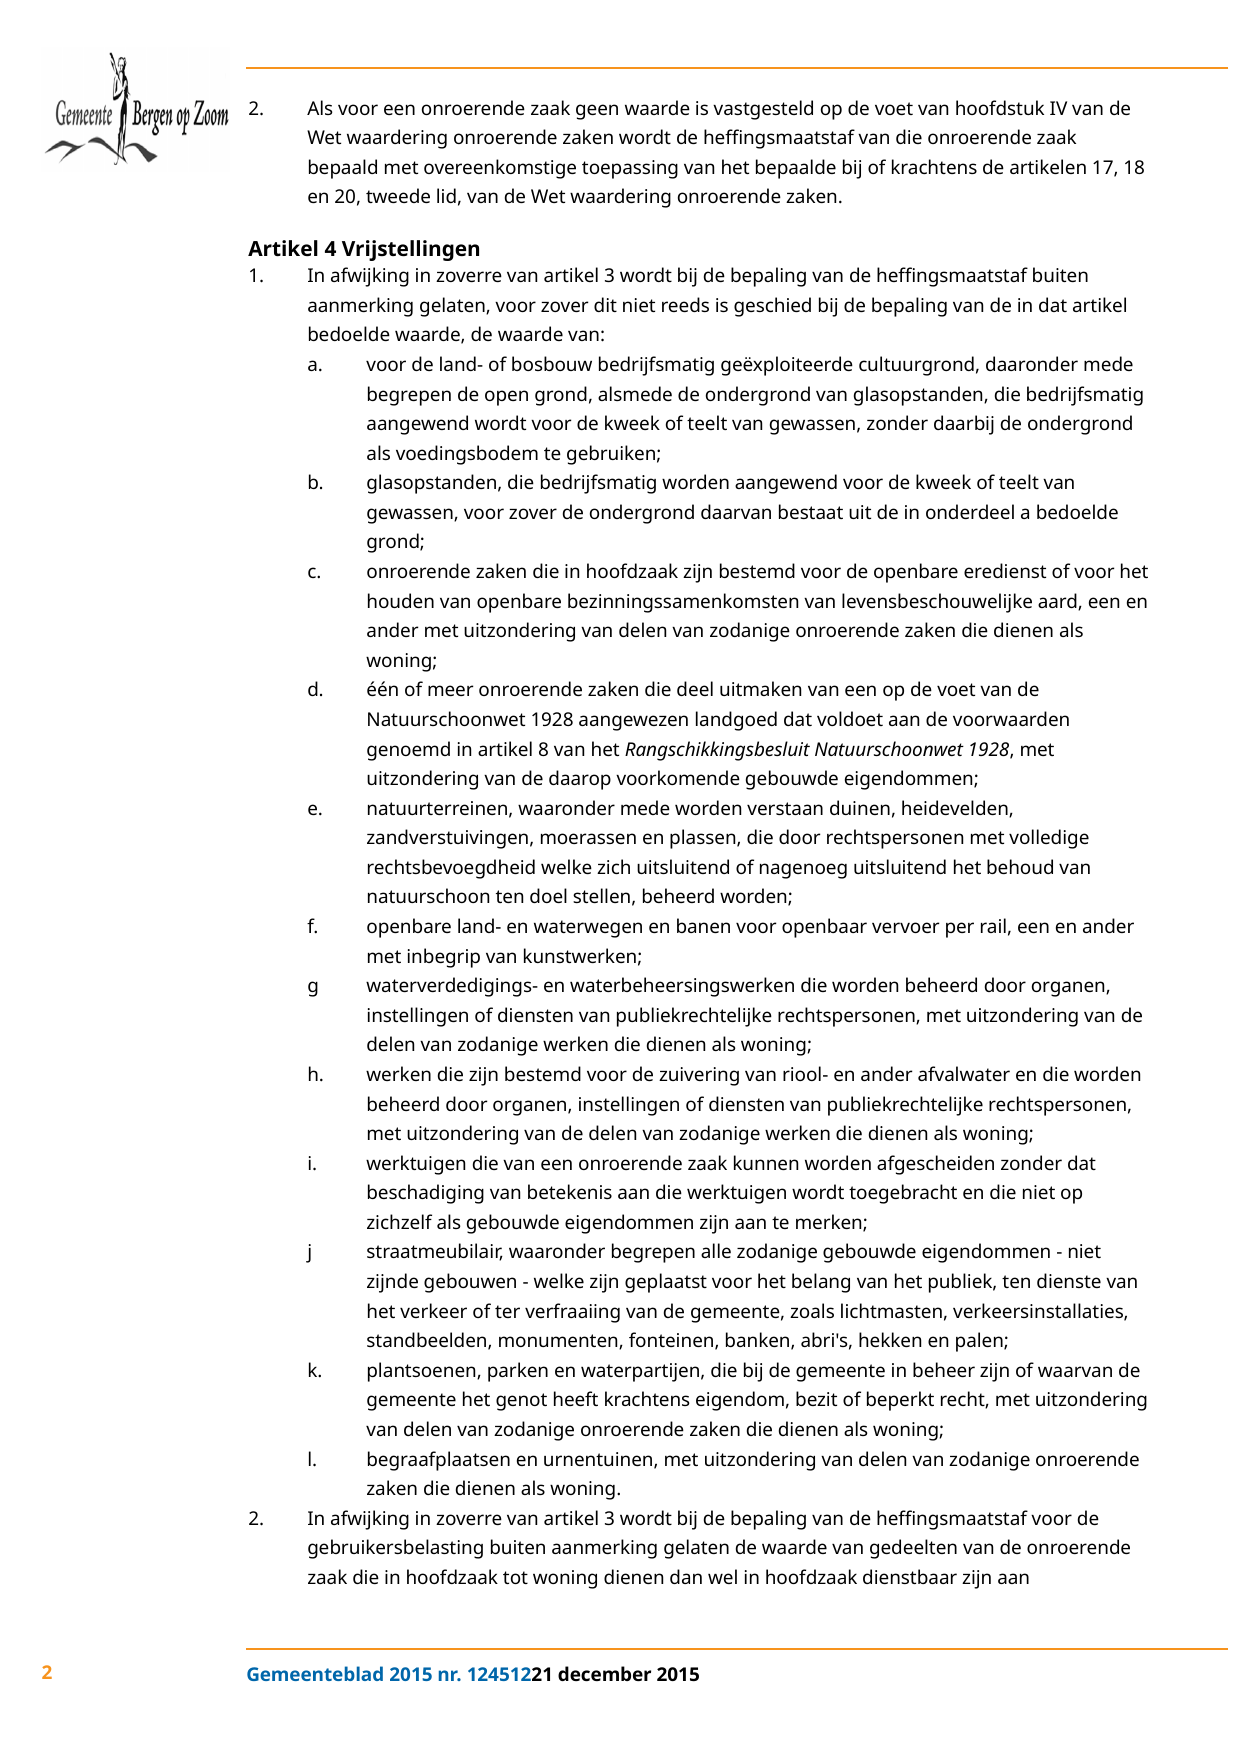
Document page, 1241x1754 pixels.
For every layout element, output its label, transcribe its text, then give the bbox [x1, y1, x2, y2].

list één of meer onroerende zaken die deel uitmaken van een op de voet van de Natuurschoonwet 1928 aangewezen landgoed dat voldoet aan de voorwaarden genoemd in artikel 8 van het Rangschikkingsbesluit Natuurschoonwet 1928, met uitzondering van de daarop voorkomende gebouwde eigendommen; [307, 677, 1152, 791]
list Als voor een onroerende zaak geen waarde is vastgesteld op de voet van hoofdstuk IV van de Wet waardering onroerende zaken wordt de heffingsmaatstaf van die onroerende zaak bepaald met overeenkomstige toepassing van het bepaalde bij of krachtens de artikelen 17, 18 en 20, tweede lid, van de Wet waardering onroerende zaken. [248, 95, 1152, 209]
list waterverdedigings- en waterbeheersingswerken die worden beheerd door organen, instellingen of diensten van publiekrechtelijke rechtspersonen, met uitzondering van de delen van zodanige werken die dienen als woning; [307, 972, 1152, 1057]
list werken die zijn bestemd voor de zuivering van riool- en ander afvalwater en die worden beheerd door organen, instellingen of diensten van publiekrechtelijke rechtspersonen, met uitzondering van de delen van zodanige werken die dienen als woning; [307, 1061, 1152, 1146]
list onroerende zaken die in hoofdzaak zijn bestemd voor de openbare eredienst of voor het houden van openbare bezinningssamenkomsten van levensbeschouwelijke aard, een en ander met uitzondering van delen van zodanige onroerende zaken die dienen als woning; [307, 558, 1152, 673]
list begraafplaatsen en urnentuinen, met uitzondering van delen van zodanige onroerende zaken die dienen als woning. [307, 1446, 1152, 1501]
list In afwijking in zoverre van artikel 3 wordt bij de bepaling van de heffingsmaatstaf voor de gebruikersbelasting buiten aanmerking gelaten de waarde van gedeelten van de onroerende zaak die in hoofdzaak tot woning dienen dan wel in hoofdzaak dienstbaar zijn aan [248, 1505, 1152, 1590]
list glasopstanden, die bedrijfsmatig worden aangewend voor de kweek of teelt van gewassen, voor zover de ondergrond daarvan bestaat uit de in onderdeel a bedoelde grond; [307, 469, 1152, 554]
list openbare land- en waterwegen en banen voor openbaar vervoer per rail, een en ander met inbegrip van kunstwerken; [307, 913, 1152, 968]
picture [41, 47, 231, 172]
list natuurterreinen, waaronder mede worden verstaan duinen, heidevelden, zandverstuivingen, moerassen en plassen, die door rechtspersonen met volledige rechtsbevoegdheid welke zich uitsluitend of nagenoeg uitsluitend het behoud van natuurschoon ten doel stellen, beheerd worden; [307, 795, 1152, 909]
list In afwijking in zoverre van artikel 3 wordt bij de bepaling van de heffingsmaatstaf buiten aanmerking gelaten, voor zover dit niet reeds is geschied bij de bepaling van de in dat artikel bedoelde waarde, de waarde van: [248, 262, 1152, 347]
list straatmeubilair, waaronder begrepen alle zodanige gebouwde eigendommen - niet zijnde gebouwen - welke zijn geplaatst voor het belang van het publiek, ten dienste van het verkeer of ter verfraaiing van de gemeente, zoals lichtmasten, verkeersinstallaties, standbeelden, monumenten, fonteinen, banken, abri's, hekken en palen; [307, 1239, 1152, 1353]
list werktuigen die van een onroerende zaak kunnen worden afgescheiden zonder dat beschadiging van betekenis aan die werktuigen wordt toegebracht en die niet op zichzelf als gebouwde eigendommen zijn aan te merken; [307, 1150, 1152, 1235]
text Artikel 4 Vrijstellingen [248, 234, 1152, 262]
list voor de land- of bosbouw bedrijfsmatig geëxploiteerde cultuurgrond, daaronder mede begrepen de open grond, alsmede de ondergrond van glasopstanden, die bedrijfsmatig aangewend wordt voor de kweek of teelt van gewassen, zonder daarbij de ondergrond als voedingsbodem te gebruiken; [307, 351, 1152, 466]
list plantsoenen, parken en waterpartijen, die bij de gemeente in beheer zijn of waarvan de gemeente het genot heeft krachtens eigendom, bezit of beperkt recht, met uitzondering van delen van zodanige onroerende zaken die dienen als woning; [307, 1357, 1152, 1442]
